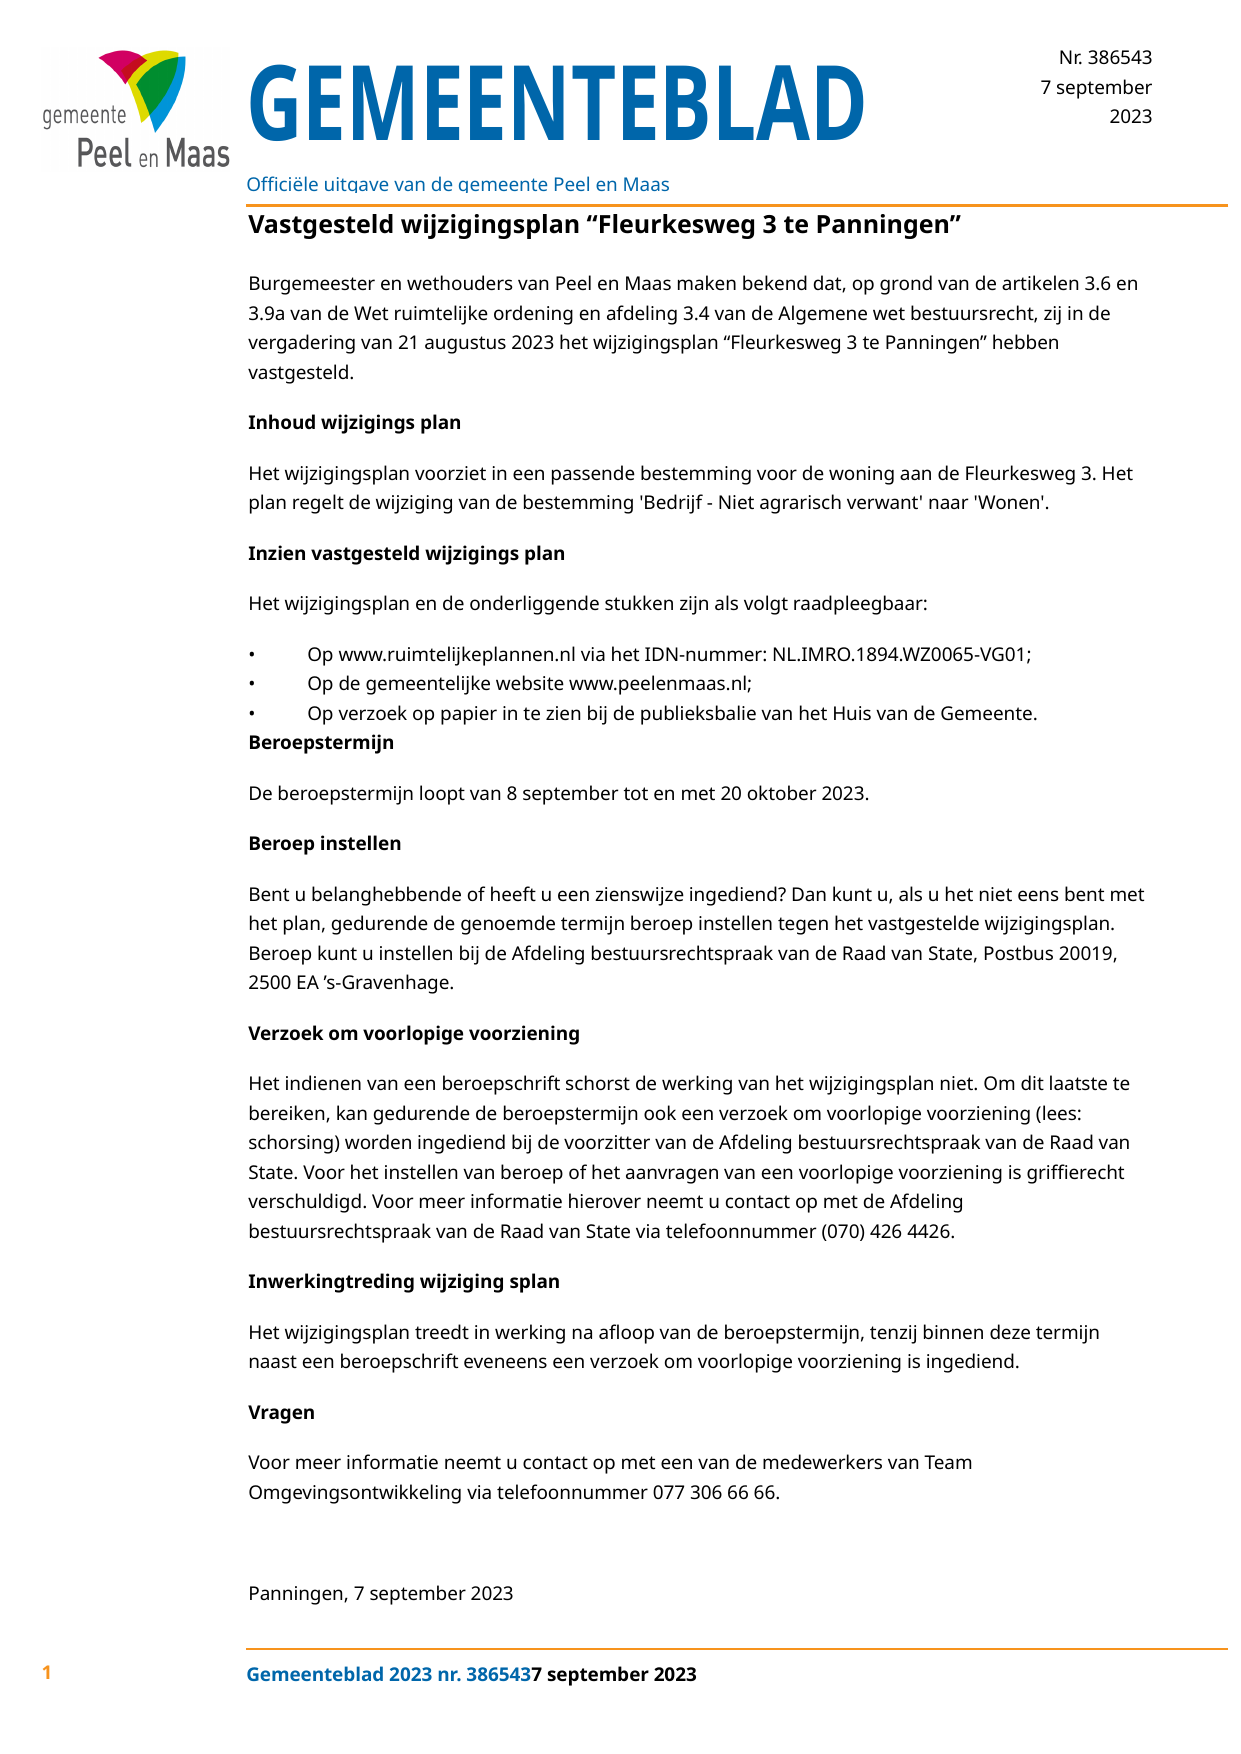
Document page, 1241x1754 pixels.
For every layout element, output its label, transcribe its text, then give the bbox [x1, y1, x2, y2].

text Het wijzigingsplan en de onderliggende stukken zijn als volgt raadpleegbaar: [248, 590, 1152, 616]
text Inwerkingtreding wijziging splan [248, 1269, 1152, 1294]
text Voor meer informatie neemt u contact op met een van de medewerkers van Team Omgevingsontwikkeling via telefoonnummer 077 306 66 66. [248, 1449, 1152, 1505]
text Verzoek om voorlopige voorziening [248, 1020, 1152, 1046]
text Vragen [248, 1399, 1152, 1425]
text Inhoud wijzigings plan [248, 409, 1152, 435]
text Vastgesteld wijzigingsplan “Fleurkesweg 3 te Panningen” [248, 207, 1152, 241]
list Op verzoek op papier in te zien bij de publieksbalie van het Huis van de Gemeente. [248, 700, 1152, 726]
list Op de gemeentelijke website www.peelenmaas.nl; [248, 670, 1152, 696]
picture [41, 47, 231, 172]
text De beroepstermijn loopt van 8 september tot en met 20 oktober 2023. [248, 780, 1152, 806]
text Inzien vastgesteld wijzigings plan [248, 540, 1152, 566]
text Het wijzigingsplan treedt in werking na afloop van de beroepstermijn, tenzij binnen deze termijn naast een beroepschrift eveneens een verzoek om voorlopige voorziening is ingediend. [248, 1319, 1152, 1374]
text Bent u belanghebbende of heeft u een zienswijze ingediend? Dan kunt u, als u het niet eens bent met het plan, gedurende de genoemde termijn beroep instellen tegen het vastgestelde wijzigingsplan. Beroep kunt u instellen bij de Afdeling bestuursrechtspraak van de Raad van State, Postbus 20019, 2500 EA ’s-Gravenhage. [248, 881, 1152, 995]
text Beroep instellen [248, 830, 1152, 856]
text Beroepstermijn [248, 729, 1152, 755]
text Het wijzigingsplan voorziet in een passende bestemming voor de woning aan de Fleurkesweg 3. Het plan regelt de wijziging van de bestemming 'Bedrijf - Niet agrarisch verwant' naar 'Wonen'. [248, 460, 1152, 515]
text Burgemeester en wethouders van Peel en Maas maken bekend dat, op grond van de artikelen 3.6 en 3.9a van de Wet ruimtelijke ordening en afdeling 3.4 van de Algemene wet bestuursrecht, zij in de vergadering van 21 augustus 2023 het wijzigingsplan “Fleurkesweg 3 te Panningen” hebben vastgesteld. [248, 270, 1152, 385]
text Panningen, 7 september 2023 [248, 1580, 1152, 1606]
text Het indienen van een beroepschrift schorst de werking van het wijzigingsplan niet. Om dit laatste te bereiken, kan gedurende de beroepstermijn ook een verzoek om voorlopige voorziening (lees: schorsing) worden ingediend bij de voorzitter van de Afdeling bestuursrechtspraak van de Raad van State. Voor het instellen van beroep of het aanvragen van een voorlopige voorziening is griffierecht verschuldigd. Voor meer informatie hierover neemt u contact op met de Afdeling bestuursrechtspraak van de Raad van State via telefoonnummer (070) 426 4426. [248, 1070, 1152, 1244]
list Op www.ruimtelijkeplannen.nl via het IDN-nummer: NL.IMRO.1894.WZ0065-VG01; [248, 641, 1152, 666]
